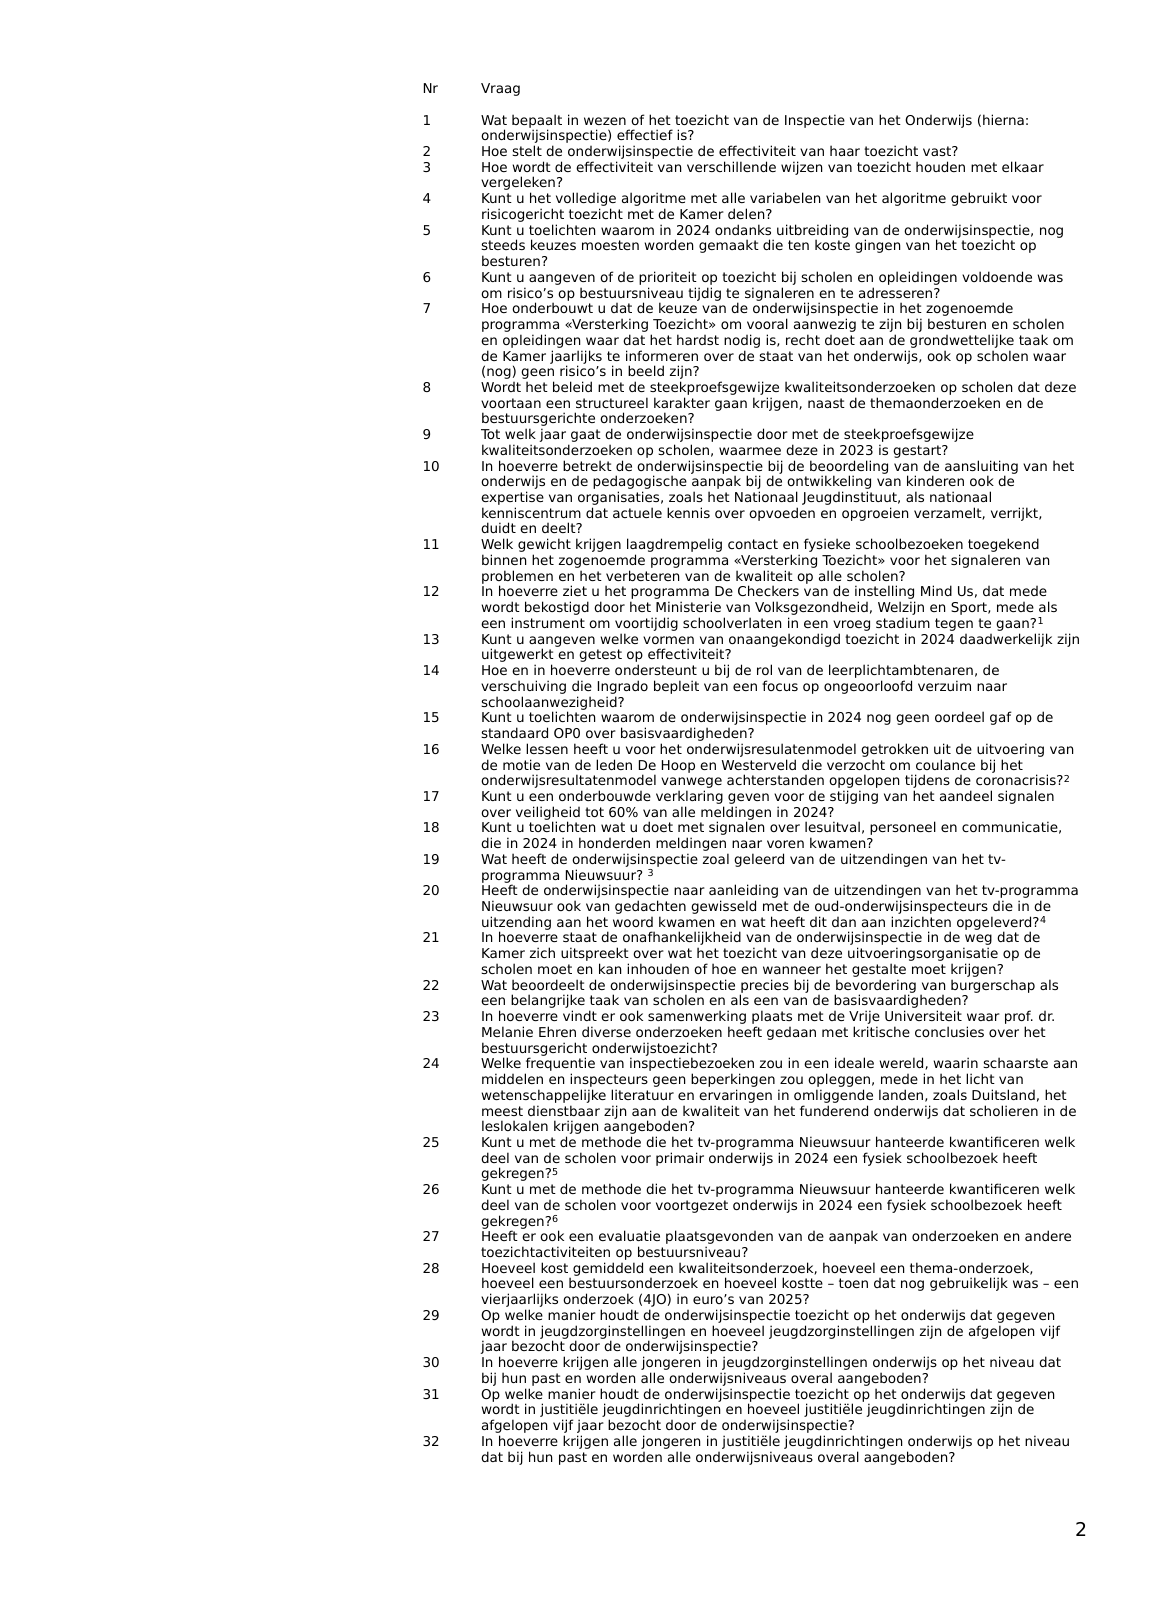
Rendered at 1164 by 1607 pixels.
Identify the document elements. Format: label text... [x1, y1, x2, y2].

table_cell Kunt u met de methode die het tv-programma Nieuwsuur hanteerde kwantificeren welk deel van de scholen voor voortgezet onderwijs in 2024 een fysiek schoolbezoek heeft gekregen?6 [475, 1182, 1087, 1229]
table_cell 29 [422, 1308, 475, 1355]
table_cell In hoeverre krijgen alle jongeren in jeugdzorginstellingen onderwijs op het niveau dat bij hun past en worden alle onderwijsniveaus overal aangeboden? [475, 1355, 1087, 1386]
table_cell Wat bepaalt in wezen of het toezicht van de Inspectie van het Onderwijs (hierna: onderwijsinspectie) effectief is? [475, 113, 1087, 144]
table_cell Kunt u met de methode die het tv-programma Nieuwsuur hanteerde kwantificeren welk deel van de scholen voor primair onderwijs in 2024 een fysiek schoolbezoek heeft gekregen?5 [475, 1135, 1087, 1182]
table_cell 14 [422, 663, 475, 710]
table_cell 1 [422, 113, 475, 144]
table_cell Tot welk jaar gaat de onderwijsinspectie door met de steekproefsgewijze kwaliteitsonderzoeken op scholen, waarmee deze in 2023 is gestart? [475, 427, 1087, 458]
table_cell Hoe wordt de effectiviteit van verschillende wijzen van toezicht houden met elkaar vergeleken? [475, 160, 1087, 191]
table_cell 4 [422, 191, 475, 222]
table_cell Wat beoordeelt de onderwijsinspectie precies bij de bevordering van burgerschap als een belangrijke taak van scholen en als een van de basisvaardigheden? [475, 978, 1087, 1009]
table_cell [422, 97, 475, 112]
table_cell 5 [422, 223, 475, 270]
table_cell 3 [422, 160, 475, 191]
table_cell 10 [422, 459, 475, 537]
table_cell 18 [422, 820, 475, 852]
table_cell In hoeverre betrekt de onderwijsinspectie bij de beoordeling van de aansluiting van het onderwijs en de pedagogische aanpak bij de ontwikkeling van kinderen ook de expertise van organisaties, zoals het Nationaal Jeugdinstituut, als nationaal kenniscentrum dat actuele kennis over opvoeden en opgroeien verzamelt, verrijkt, duidt en deelt? [475, 459, 1087, 537]
table_cell 15 [422, 710, 475, 742]
table_header Vraag [475, 81, 1087, 97]
table_cell Kunt u toelichten wat u doet met signalen over lesuitval, personeel en communicatie, die in 2024 in honderden meldingen naar voren kwamen? [475, 820, 1087, 852]
table_cell 32 [422, 1434, 475, 1465]
table_cell 11 [422, 537, 475, 584]
table_cell 19 [422, 852, 475, 883]
table_cell 25 [422, 1135, 475, 1182]
table_cell Wat heeft de onderwijsinspectie zoal geleerd van de uitzendingen van het tv-programma Nieuwsuur? 3 [475, 852, 1087, 883]
table_cell Kunt u een onderbouwde verklaring geven voor de stijging van het aandeel signalen over veiligheid tot 60% van alle meldingen in 2024? [475, 789, 1087, 820]
table_cell 12 [422, 584, 475, 631]
table_cell 31 [422, 1386, 475, 1434]
table_cell Heeft de onderwijsinspectie naar aanleiding van de uitzendingen van het tv-programma Nieuwsuur ook van gedachten gewisseld met de oud-onderwijsinspecteurs die in de uitzending aan het woord kwamen en wat heeft dit dan aan inzichten opgeleverd?4 [475, 883, 1087, 930]
table_cell Wordt het beleid met de steekproefsgewijze kwaliteitsonderzoeken op scholen dat deze voortaan een structureel karakter gaan krijgen, naast de themaonderzoeken en de bestuursgerichte onderzoeken? [475, 380, 1087, 427]
table_cell 17 [422, 789, 475, 820]
table_cell 26 [422, 1182, 475, 1229]
table_cell 9 [422, 427, 475, 458]
table_cell 22 [422, 978, 475, 1009]
table_cell 16 [422, 742, 475, 789]
table_cell In hoeverre staat de onafhankelijkheid van de onderwijsinspectie in de weg dat de Kamer zich uitspreekt over wat het toezicht van deze uitvoeringsorganisatie op de scholen moet en kan inhouden of hoe en wanneer het gestalte moet krijgen? [475, 930, 1087, 977]
table_cell Kunt u het volledige algoritme met alle variabelen van het algoritme gebruikt voor risicogericht toezicht met de Kamer delen? [475, 191, 1087, 222]
table_cell 23 [422, 1009, 475, 1056]
table_cell Kunt u toelichten waarom in 2024 ondanks uitbreiding van de onderwijsinspectie, nog steeds keuzes moesten worden gemaakt die ten koste gingen van het toezicht op besturen? [475, 223, 1087, 270]
table_cell 27 [422, 1229, 475, 1261]
table_cell Kunt u aangeven welke vormen van onaangekondigd toezicht in 2024 daadwerkelijk zijn uitgewerkt en getest op effectiviteit? [475, 631, 1087, 663]
table_cell 30 [422, 1355, 475, 1386]
table_cell Hoe onderbouwt u dat de keuze van de onderwijsinspectie in het zogenoemde programma «Versterking Toezicht» om vooral aanwezig te zijn bij besturen en scholen en opleidingen waar dat het hardst nodig is, recht doet aan de grondwettelijke taak om de Kamer jaarlijks te informeren over de staat van het onderwijs, ook op scholen waar (nog) geen risico’s in beeld zijn? [475, 301, 1087, 380]
table_cell Kunt u toelichten waarom de onderwijsinspectie in 2024 nog geen oordeel gaf op de standaard OP0 over basisvaardigheden? [475, 710, 1087, 742]
table_cell [475, 97, 1087, 112]
table_cell 8 [422, 380, 475, 427]
table_cell 24 [422, 1056, 475, 1135]
table_cell Op welke manier houdt de onderwijsinspectie toezicht op het onderwijs dat gegeven wordt in justitiële jeugdinrichtingen en hoeveel justitiële jeugdinrichtingen zijn de afgelopen vijf jaar bezocht door de onderwijsinspectie? [475, 1386, 1087, 1434]
table_cell In hoeverre vindt er ook samenwerking plaats met de Vrije Universiteit waar prof. dr. Melanie Ehren diverse onderzoeken heeft gedaan met kritische conclusies over het bestuursgericht onderwijstoezicht? [475, 1009, 1087, 1056]
table_cell 6 [422, 270, 475, 301]
table_cell 7 [422, 301, 475, 380]
table_cell In hoeverre krijgen alle jongeren in justitiële jeugdinrichtingen onderwijs op het niveau dat bij hun past en worden alle onderwijsniveaus overal aangeboden? [475, 1434, 1087, 1465]
table_cell Welke frequentie van inspectiebezoeken zou in een ideale wereld, waarin schaarste aan middelen en inspecteurs geen beperkingen zou opleggen, mede in het licht van wetenschappelijke literatuur en ervaringen in omliggende landen, zoals Duitsland, het meest dienstbaar zijn aan de kwaliteit van het funderend onderwijs dat scholieren in de leslokalen krijgen aangeboden? [475, 1056, 1087, 1135]
table_cell 21 [422, 930, 475, 977]
table_header Nr [422, 81, 475, 97]
table_cell 28 [422, 1261, 475, 1308]
table_cell Hoeveel kost gemiddeld een kwaliteitsonderzoek, hoeveel een thema-onderzoek, hoeveel een bestuursonderzoek en hoeveel kostte – toen dat nog gebruikelijk was – een vierjaarlijks onderzoek (4JO) in euro’s van 2025? [475, 1261, 1087, 1308]
table_cell 13 [422, 631, 475, 663]
table_cell Hoe en in hoeverre ondersteunt u bij de rol van de leerplichtambtenaren, de verschuiving die Ingrado bepleit van een focus op ongeoorloofd verzuim naar schoolaanwezigheid? [475, 663, 1087, 710]
table_cell Welke lessen heeft u voor het onderwijsresulatenmodel getrokken uit de uitvoering van de motie van de leden De Hoop en Westerveld die verzocht om coulance bij het onderwijsresultatenmodel vanwege achterstanden opgelopen tijdens de coronacrisis?2 [475, 742, 1087, 789]
table_cell In hoeverre ziet u het programma De Checkers van de instelling Mind Us, dat mede wordt bekostigd door het Ministerie van Volksgezondheid, Welzijn en Sport, mede als een instrument om voortijdig schoolverlaten in een vroeg stadium tegen te gaan?1 [475, 584, 1087, 631]
table_cell Welk gewicht krijgen laagdrempelig contact en fysieke schoolbezoeken toegekend binnen het zogenoemde programma «Versterking Toezicht» voor het signaleren van problemen en het verbeteren van de kwaliteit op alle scholen? [475, 537, 1087, 584]
table_cell Hoe stelt de onderwijsinspectie de effectiviteit van haar toezicht vast? [475, 144, 1087, 159]
table_cell 20 [422, 883, 475, 930]
table_cell Op welke manier houdt de onderwijsinspectie toezicht op het onderwijs dat gegeven wordt in jeugdzorginstellingen en hoeveel jeugdzorginstellingen zijn de afgelopen vijf jaar bezocht door de onderwijsinspectie? [475, 1308, 1087, 1355]
table_cell Kunt u aangeven of de prioriteit op toezicht bij scholen en opleidingen voldoende was om risico’s op bestuursniveau tijdig te signaleren en te adresseren? [475, 270, 1087, 301]
table_cell Heeft er ook een evaluatie plaatsgevonden van de aanpak van onderzoeken en andere toezichtactiviteiten op bestuursniveau? [475, 1229, 1087, 1261]
table_cell 2 [422, 144, 475, 159]
